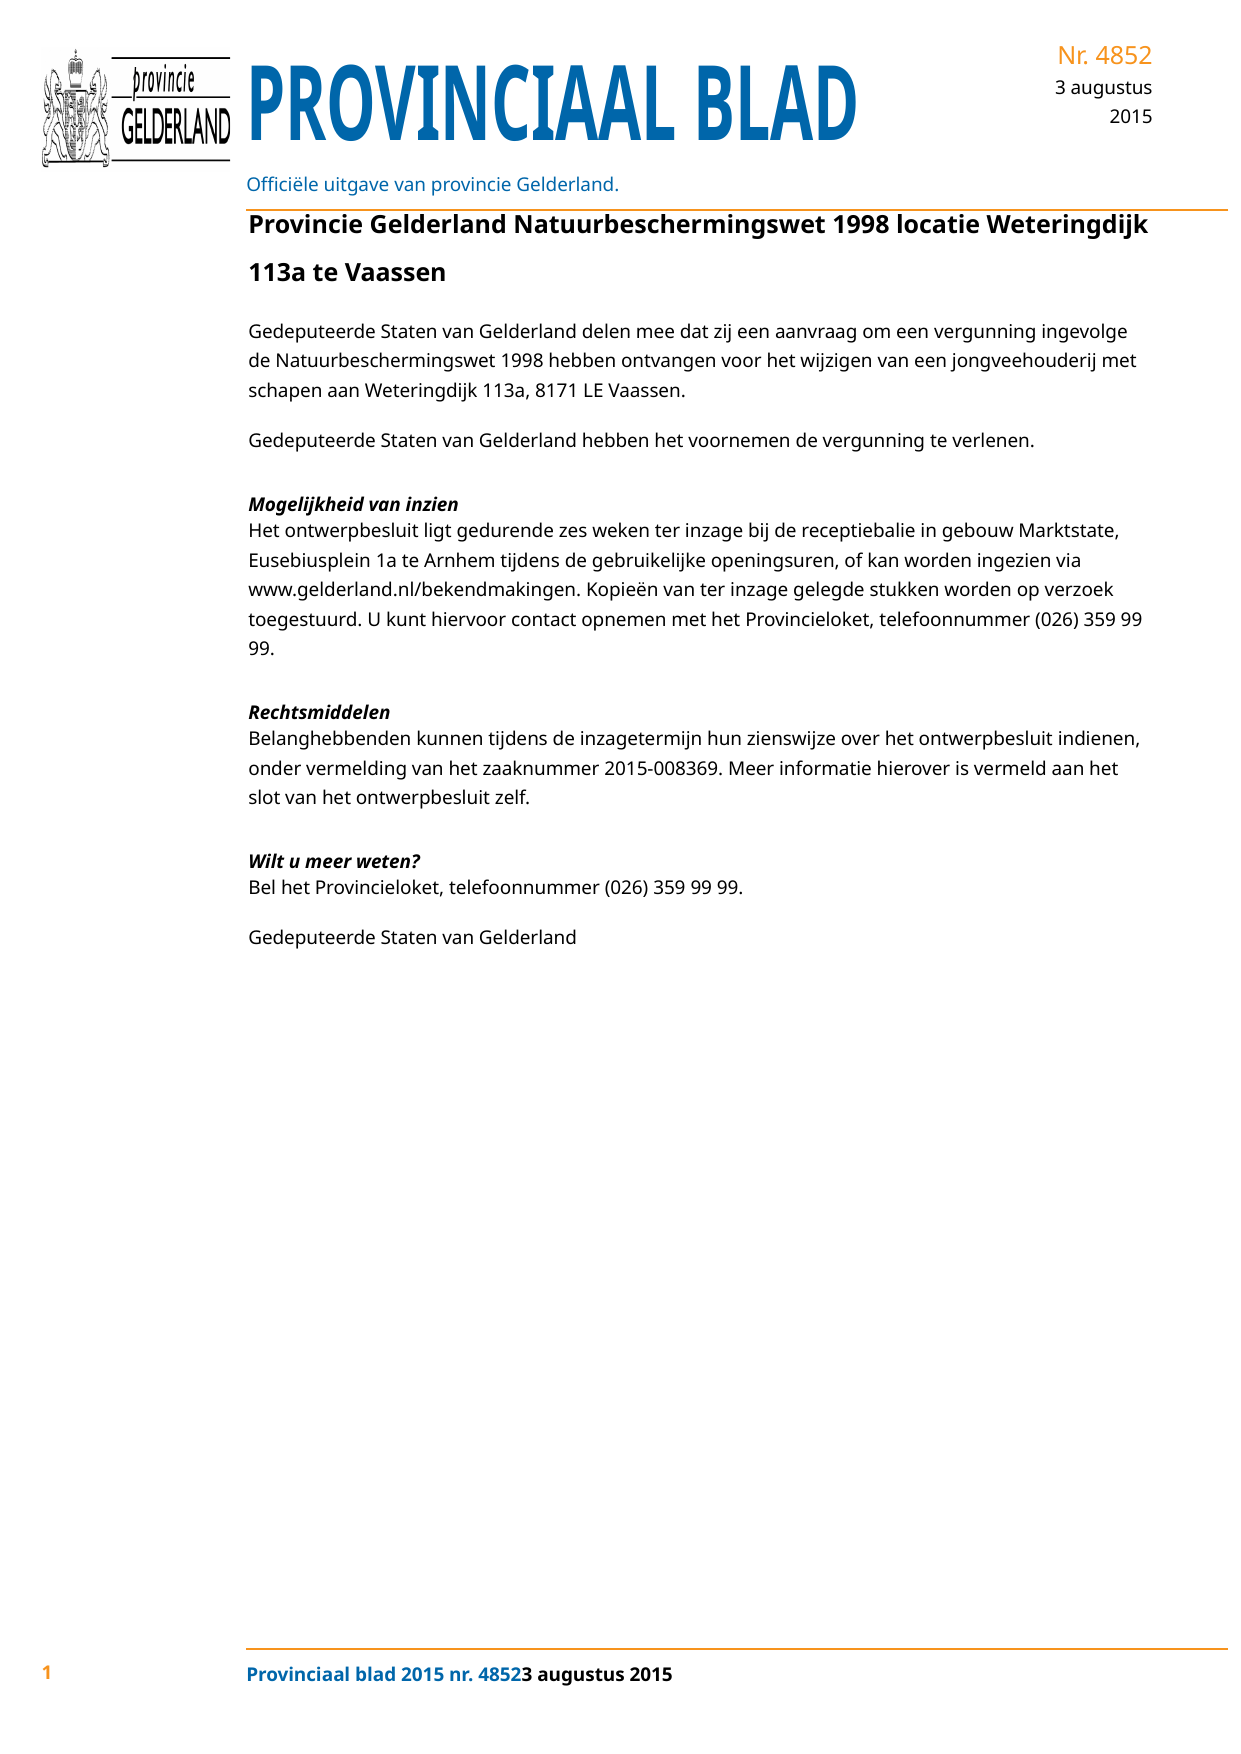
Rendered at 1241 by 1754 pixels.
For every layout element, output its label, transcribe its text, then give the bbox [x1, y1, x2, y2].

text Belanghebbenden kunnen tijdens de inzagetermijn hun zienswijze over het ontwerpbesluit indienen, onder vermelding van het zaaknummer 2015-008369. Meer informatie hierover is vermeld aan het slot van het ontwerpbesluit zelf. [248, 725, 1152, 810]
text Mogelijkheid van inzien [248, 491, 1152, 517]
text Gedeputeerde Staten van Gelderland delen mee dat zij een aanvraag om een vergunning ingevolge de Natuurbeschermingswet 1998 hebben ontvangen voor het wijzigen van een jongveehouderij met schapen aan Weteringdijk 113a, 8171 LE Vaassen. [248, 318, 1152, 403]
text Provincie Gelderland Natuurbeschermingswet 1998 locatie Weteringdijk 113a te Vaassen [248, 211, 1152, 288]
text Bel het Provincieloket, telefoonnummer (026) 359 99 99. [248, 874, 1152, 900]
text Gedeputeerde Staten van Gelderland hebben het voornemen de vergunning te verlenen. [248, 427, 1152, 453]
text Het ontwerpbesluit ligt gedurende zes weken ter inzage bij de receptiebalie in gebouw Marktstate, Eusebiusplein 1a te Arnhem tijdens de gebruikelijke openingsuren, of kan worden ingezien via www.gelderland.nl/bekendmakingen. Kopieën van ter inzage gelegde stukken worden op verzoek toegestuurd. U kunt hiervoor contact opnemen met het Provincieloket, telefoonnummer (026) 359 99 99. [248, 517, 1152, 661]
text Gedeputeerde Staten van Gelderland [248, 924, 1152, 950]
text Wilt u meer weten? [248, 848, 1152, 874]
picture [41, 47, 231, 172]
text Rechtsmiddelen [248, 699, 1152, 725]
